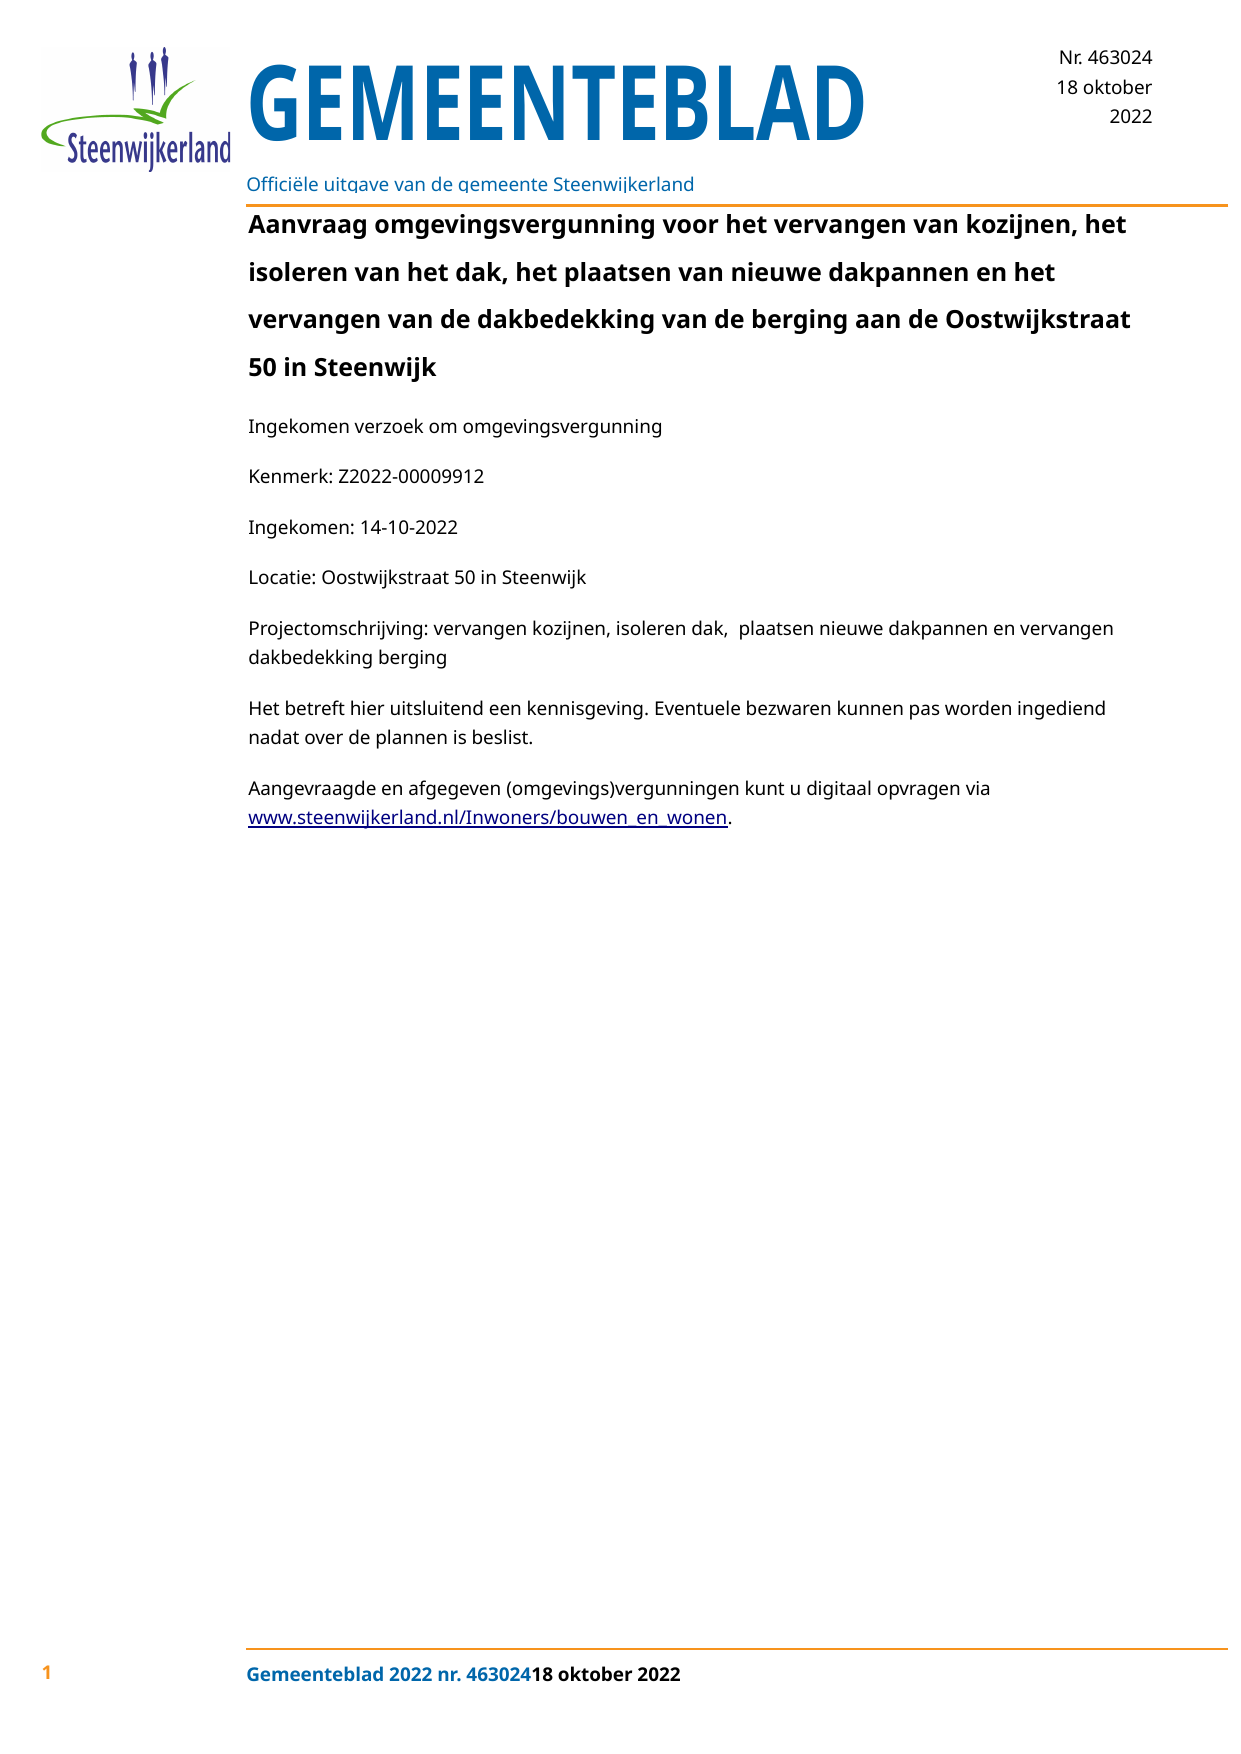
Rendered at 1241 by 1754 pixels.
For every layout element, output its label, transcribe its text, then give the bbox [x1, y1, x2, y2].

text Het betreft hier uitsluitend een kennisgeving. Eventuele bezwaren kunnen pas worden ingediend nadat over de plannen is beslist. [248, 695, 1152, 750]
text Locatie: Oostwijkstraat 50 in Steenwijk [248, 564, 1152, 590]
text Aanvraag omgevingsvergunning voor het vervangen van kozijnen, het isoleren van het dak, het plaatsen van nieuwe dakpannen en het vervangen van de dakbedekking van de berging aan de Oostwijkstraat 50 in Steenwijk [248, 207, 1152, 384]
text Ingekomen: 14-10-2022 [248, 514, 1152, 540]
picture [41, 47, 231, 172]
text Kenmerk: Z2022-00009912 [248, 463, 1152, 489]
text Aangevraagde en afgegeven (omgevings)vergunningen kunt u digitaal opvragen via www.steenwijkerland.nl/Inwoners/bouwen_en_wonen. [248, 775, 1152, 830]
text Ingekomen verzoek om omgevingsvergunning [248, 413, 1152, 439]
text Projectomschrijving: vervangen kozijnen, isoleren dak, plaatsen nieuwe dakpannen en vervangen dakbedekking berging [248, 615, 1152, 670]
